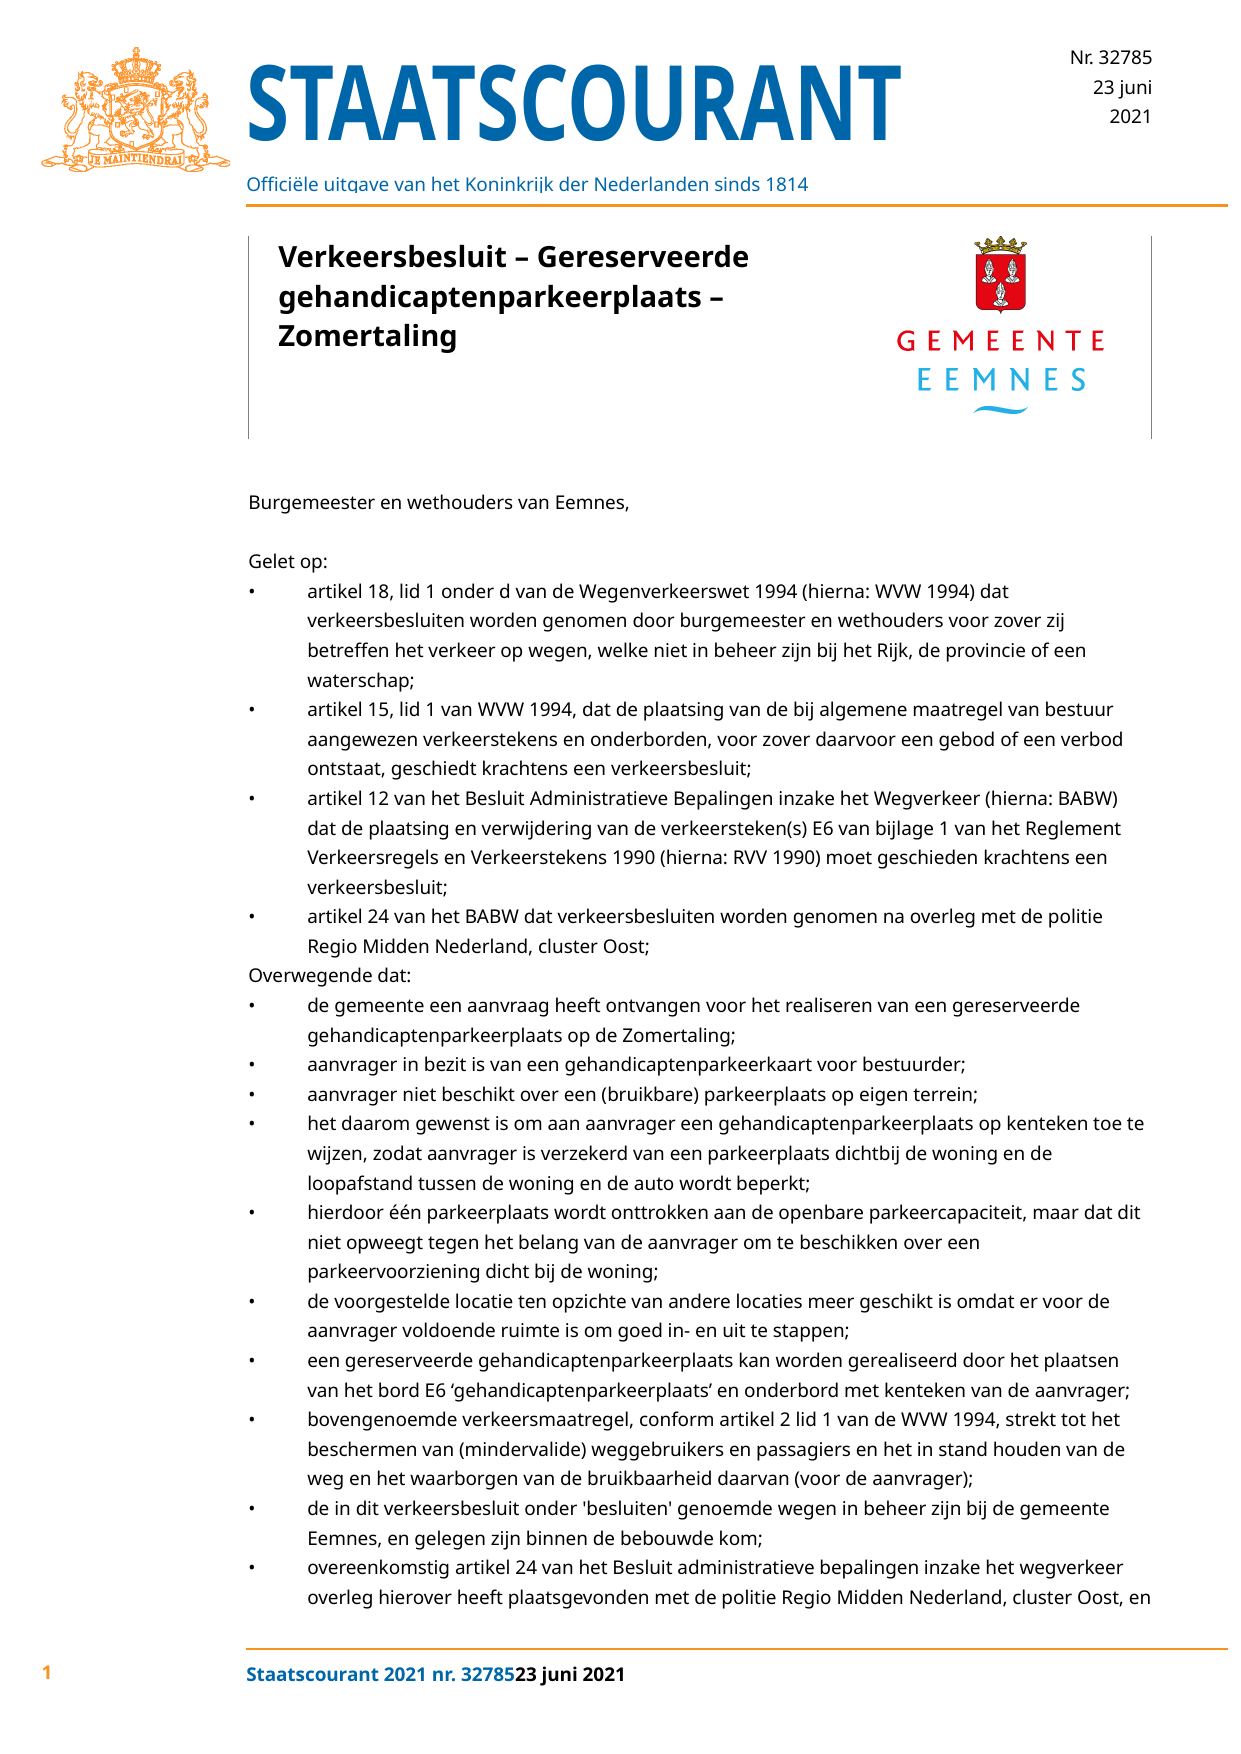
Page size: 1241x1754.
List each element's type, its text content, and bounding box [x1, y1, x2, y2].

table_header [1104, 236, 1151, 413]
list aanvrager in bezit is van een gehandicaptenparkeerkaart voor bestuurder; [248, 1051, 1152, 1077]
list artikel 18, lid 1 onder d van de Wegenverkeerswet 1994 (hierna: WVW 1994) dat verkeersbesluiten worden genomen door burgemeester en wethouders voor zover zij betreffen het verkeer op wegen, welke niet in beheer zijn bij het Rijk, de provincie of een waterschap; [248, 578, 1152, 693]
list het daarom gewenst is om aan aanvrager een gehandicaptenparkeerplaats op kenteken toe te wijzen, zodat aanvrager is verzekerd van een parkeerplaats dichtbij de woning en de loopafstand tussen de woning en de auto wordt beperkt; [248, 1111, 1152, 1196]
text Burgemeester en wethouders van Eemnes, [248, 489, 1152, 515]
list artikel 24 van het BABW dat verkeersbesluiten worden genomen na overleg met de politie Regio Midden Nederland, cluster Oost; [248, 903, 1152, 959]
text Overwegende dat: [248, 963, 1152, 988]
list de gemeente een aanvraag heeft ontvangen voor het realiseren van een gereserveerde gehandicaptenparkeerplaats op de Zomertaling; [248, 992, 1152, 1048]
table_header Verkeersbesluit – Gereserveerde gehandicaptenparkeerplaats – Zomertaling [249, 236, 850, 439]
table_header [850, 414, 1151, 439]
list een gereserveerde gehandicaptenparkeerplaats kan worden gerealiseerd door het plaatsen van het bord E6 ‘gehandicaptenparkeerplaats’ en onderbord met kenteken van de aanvrager; [248, 1347, 1152, 1403]
picture [897, 236, 1104, 414]
picture [41, 47, 231, 172]
text Gelet op: [248, 548, 1152, 574]
list artikel 12 van het Besluit Administratieve Bepalingen inzake het Wegverkeer (hierna: BABW) dat de plaatsing en verwijdering van de verkeersteken(s) E6 van bijlage 1 van het Reglement Verkeersregels en Verkeerstekens 1990 (hierna: RVV 1990) moet geschieden krachtens een verkeersbesluit; [248, 785, 1152, 900]
list hierdoor één parkeerplaats wordt onttrokken aan de openbare parkeercapaciteit, maar dat dit niet opweegt tegen het belang van de aanvrager om te beschikken over een parkeervoorziening dicht bij de woning; [248, 1199, 1152, 1284]
list de voorgestelde locatie ten opzichte van andere locaties meer geschikt is omdat er voor de aanvrager voldoende ruimte is om goed in- en uit te stappen; [248, 1288, 1152, 1343]
list overeenkomstig artikel 24 van het Besluit administratieve bepalingen inzake het wegverkeer overleg hierover heeft plaatsgevonden met de politie Regio Midden Nederland, cluster Oost, en [248, 1554, 1152, 1610]
list artikel 15, lid 1 van WVW 1994, dat de plaatsing van de bij algemene maatregel van bestuur aangewezen verkeerstekens en onderborden, voor zover daarvoor een gebod of een verbod ontstaat, geschiedt krachtens een verkeersbesluit; [248, 696, 1152, 781]
list bovengenoemde verkeersmaatregel, conform artikel 2 lid 1 van de WVW 1994, strekt tot het beschermen van (mindervalide) weggebruikers en passagiers en het in stand houden van de weg en het waarborgen van de bruikbaarheid daarvan (voor de aanvrager); [248, 1406, 1152, 1491]
table_header [850, 236, 897, 413]
list aanvrager niet beschikt over een (bruikbare) parkeerplaats op eigen terrein; [248, 1081, 1152, 1107]
list de in dit verkeersbesluit onder 'besluiten' genoemde wegen in beheer zijn bij de gemeente Eemnes, en gelegen zijn binnen de bebouwde kom; [248, 1495, 1152, 1551]
